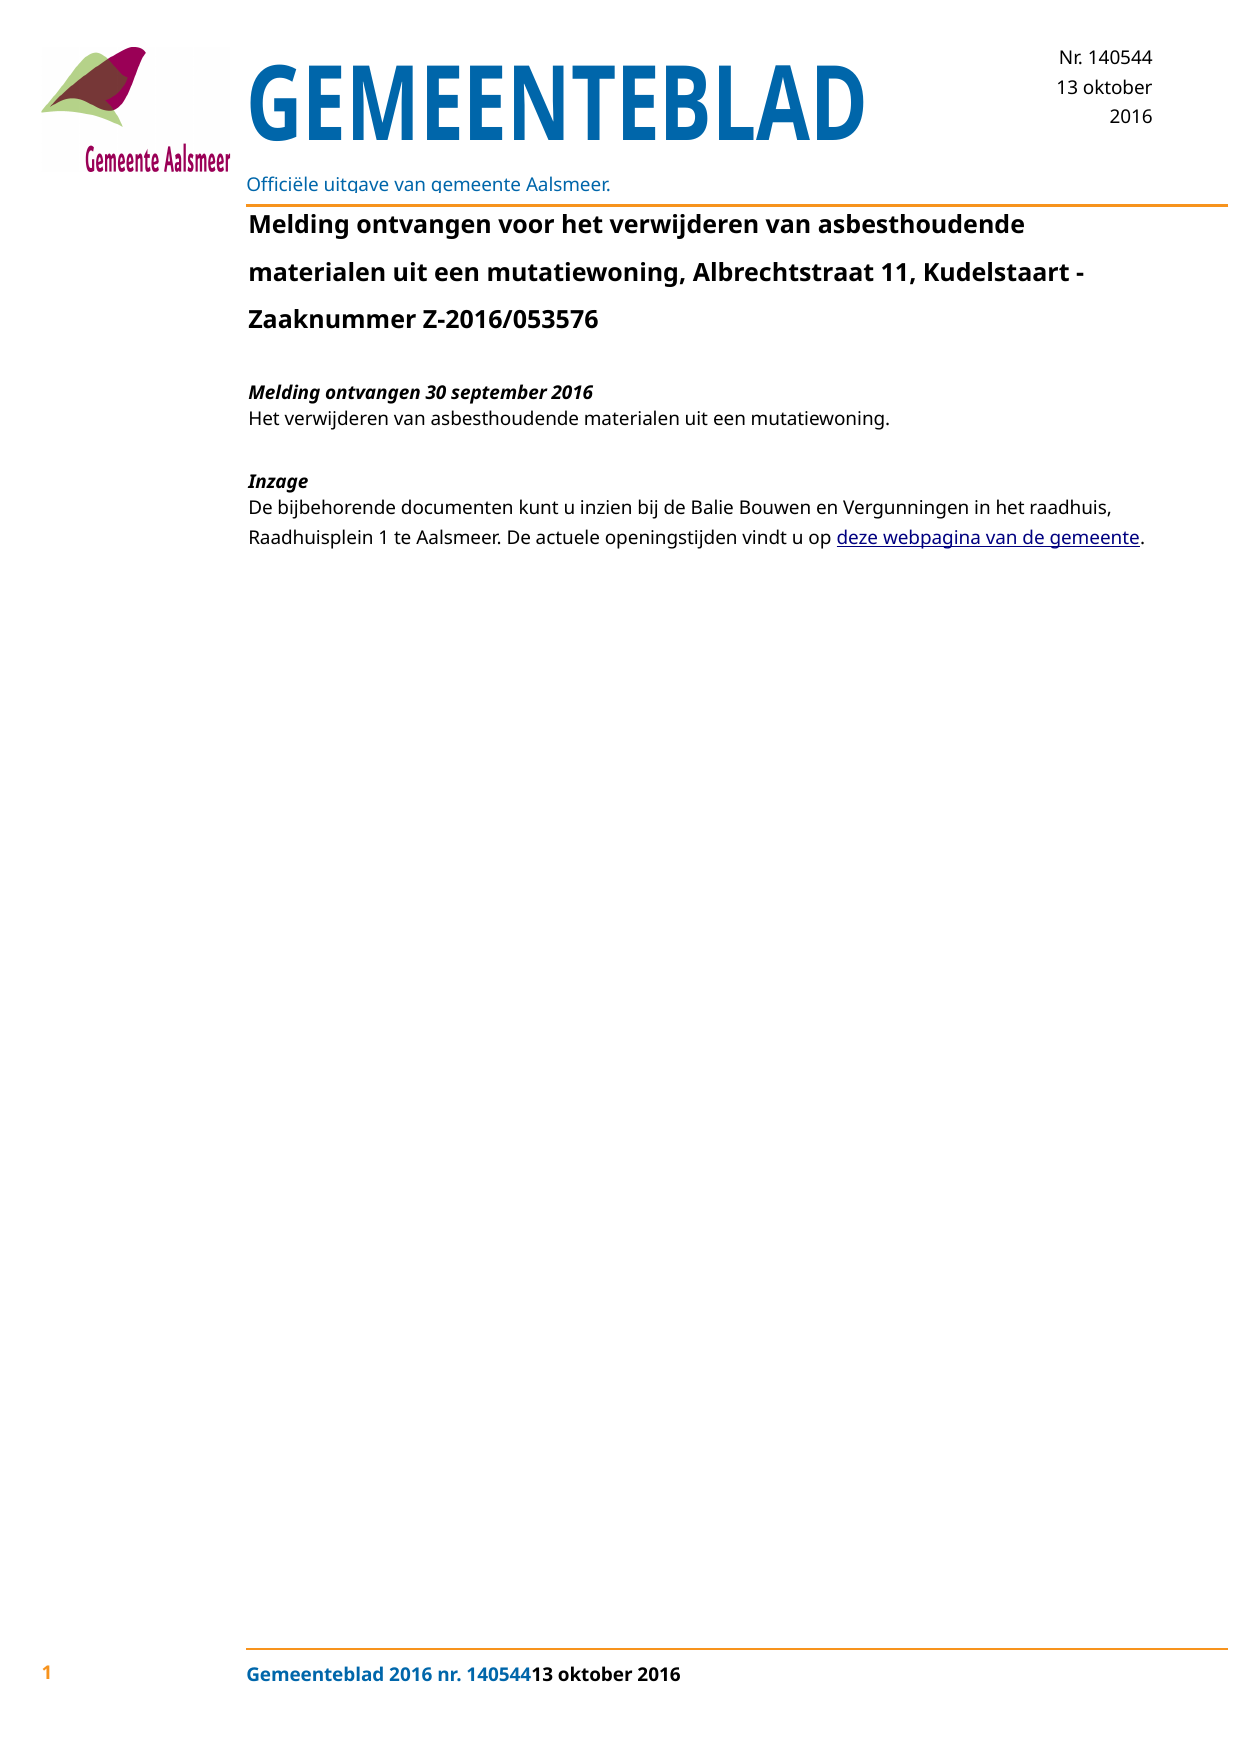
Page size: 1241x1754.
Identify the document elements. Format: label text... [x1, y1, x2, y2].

text Melding ontvangen 30 september 2016 [248, 379, 1152, 405]
text Het verwijderen van asbesthoudende materialen uit een mutatiewoning. [248, 405, 1152, 431]
text Inzage [248, 469, 1152, 494]
picture [41, 47, 231, 172]
text Melding ontvangen voor het verwijderen van asbesthoudende materialen uit een mutatiewoning, Albrechtstraat 11, Kudelstaart - Zaaknummer Z-2016/053576 [248, 207, 1152, 336]
text De bijbehorende documenten kunt u inzien bij de Balie Bouwen en Vergunningen in het raadhuis, Raadhuisplein 1 te Aalsmeer. De actuele openingstijden vindt u op deze webpagina van de gemeente. [248, 494, 1152, 550]
